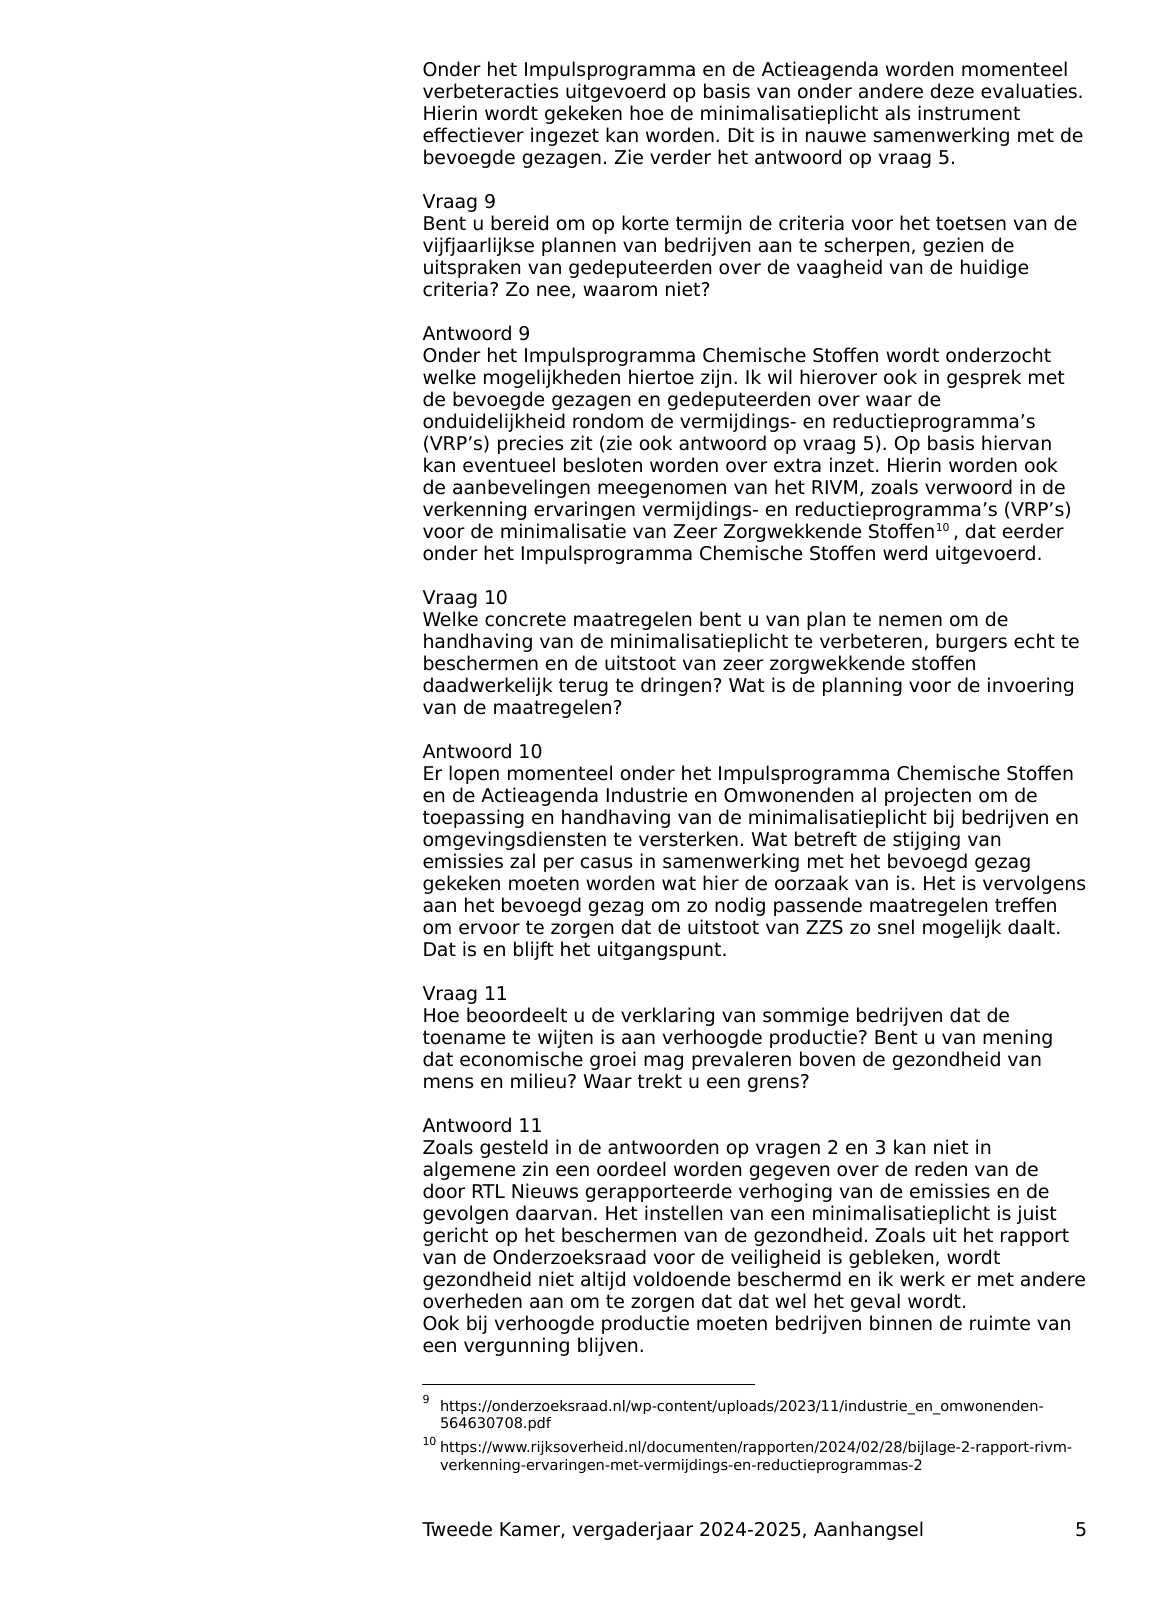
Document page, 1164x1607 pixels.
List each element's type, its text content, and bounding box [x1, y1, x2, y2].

text Onder het Impulsprogramma Chemische Stoffen wordt onderzocht welke mogelijkheden hiertoe zijn. Ik wil hierover ook in gesprek met de bevoegde gezagen en gedeputeerden over waar de onduidelijkheid rondom de vermijdings- en reductieprogramma’s (VRP’s) precies zit (zie ook antwoord op vraag 5). Op basis hiervan kan eventueel besloten worden over extra inzet. Hierin worden ook de aanbevelingen meegenomen van het RIVM, zoals verwoord in de verkenning ervaringen vermijdings- en reductieprogramma’s (VRP’s) voor de minimalisatie van Zeer Zorgwekkende Stoffen, dat eerder onder het Impulsprogramma Chemische Stoffen werd uitgevoerd. [422, 345, 1087, 565]
text Bent u bereid om op korte termijn de criteria voor het toetsen van de vijfjaarlijkse plannen van bedrijven aan te scherpen, gezien de uitspraken van gedeputeerden over de vaagheid van de huidige criteria? Zo nee, waarom niet? [422, 213, 1087, 301]
text Onder het Impulsprogramma en de Actieagenda worden momenteel verbeteracties uitgevoerd op basis van onder andere deze evaluaties. Hierin wordt gekeken hoe de minimalisatieplicht als instrument effectiever ingezet kan worden. Dit is in nauwe samenwerking met de bevoegde gezagen. Zie verder het antwoord op vraag 5. [422, 59, 1087, 169]
text Hoe beoordeelt u de verklaring van sommige bedrijven dat de toename te wijten is aan verhoogde productie? Bent u van mening dat economische groei mag prevaleren boven de gezondheid van mens en milieu? Waar trekt u een grens? [422, 1005, 1087, 1093]
text Zoals gesteld in de antwoorden op vragen 2 en 3 kan niet in algemene zin een oordeel worden gegeven over de reden van de door RTL Nieuws gerapporteerde verhoging van de emissies en de gevolgen daarvan. Het instellen van een minimalisatieplicht is juist gericht op het beschermen van de gezondheid. Zoals uit het rapport van de Onderzoeksraad voor de veiligheid is gebleken, wordt gezondheid niet altijd voldoende beschermd en ik werk er met andere overheden aan om te zorgen dat dat wel het geval wordt. [422, 1137, 1087, 1313]
text https://onderzoeksraad.nl/wp-content/uploads/2023/11/industrie_en_omwonenden-564630708.pdf [422, 1393, 1087, 1432]
text https://www.rijksoverheid.nl/documenten/rapporten/2024/02/28/bijlage-2-rapport-rivm-verkenning-ervaringen-met-vermijdings-en-reductieprogrammas-2 [422, 1435, 1087, 1474]
text Antwoord 11 [422, 1115, 1087, 1137]
text Antwoord 9 [422, 323, 1087, 345]
text Vraag 10 [422, 587, 1087, 609]
text Ook bij verhoogde productie moeten bedrijven binnen de ruimte van een vergunning blijven. [422, 1313, 1087, 1357]
text Vraag 11 [422, 983, 1087, 1005]
text Er lopen momenteel onder het Impulsprogramma Chemische Stoffen en de Actieagenda Industrie en Omwonenden al projecten om de toepassing en handhaving van de minimalisatieplicht bij bedrijven en omgevingsdiensten te versterken. Wat betreft de stijging van emissies zal per casus in samenwerking met het bevoegd gezag gekeken moeten worden wat hier de oorzaak van is. Het is vervolgens aan het bevoegd gezag om zo nodig passende maatregelen treffen om ervoor te zorgen dat de uitstoot van ZZS zo snel mogelijk daalt. Dat is en blijft het uitgangspunt. [422, 763, 1087, 961]
text Antwoord 10 [422, 741, 1087, 763]
text Welke concrete maatregelen bent u van plan te nemen om de handhaving van de minimalisatieplicht te verbeteren, burgers echt te beschermen en de uitstoot van zeer zorgwekkende stoffen daadwerkelijk terug te dringen? Wat is de planning voor de invoering van de maatregelen? [422, 609, 1087, 719]
text Vraag 9 [422, 191, 1087, 213]
